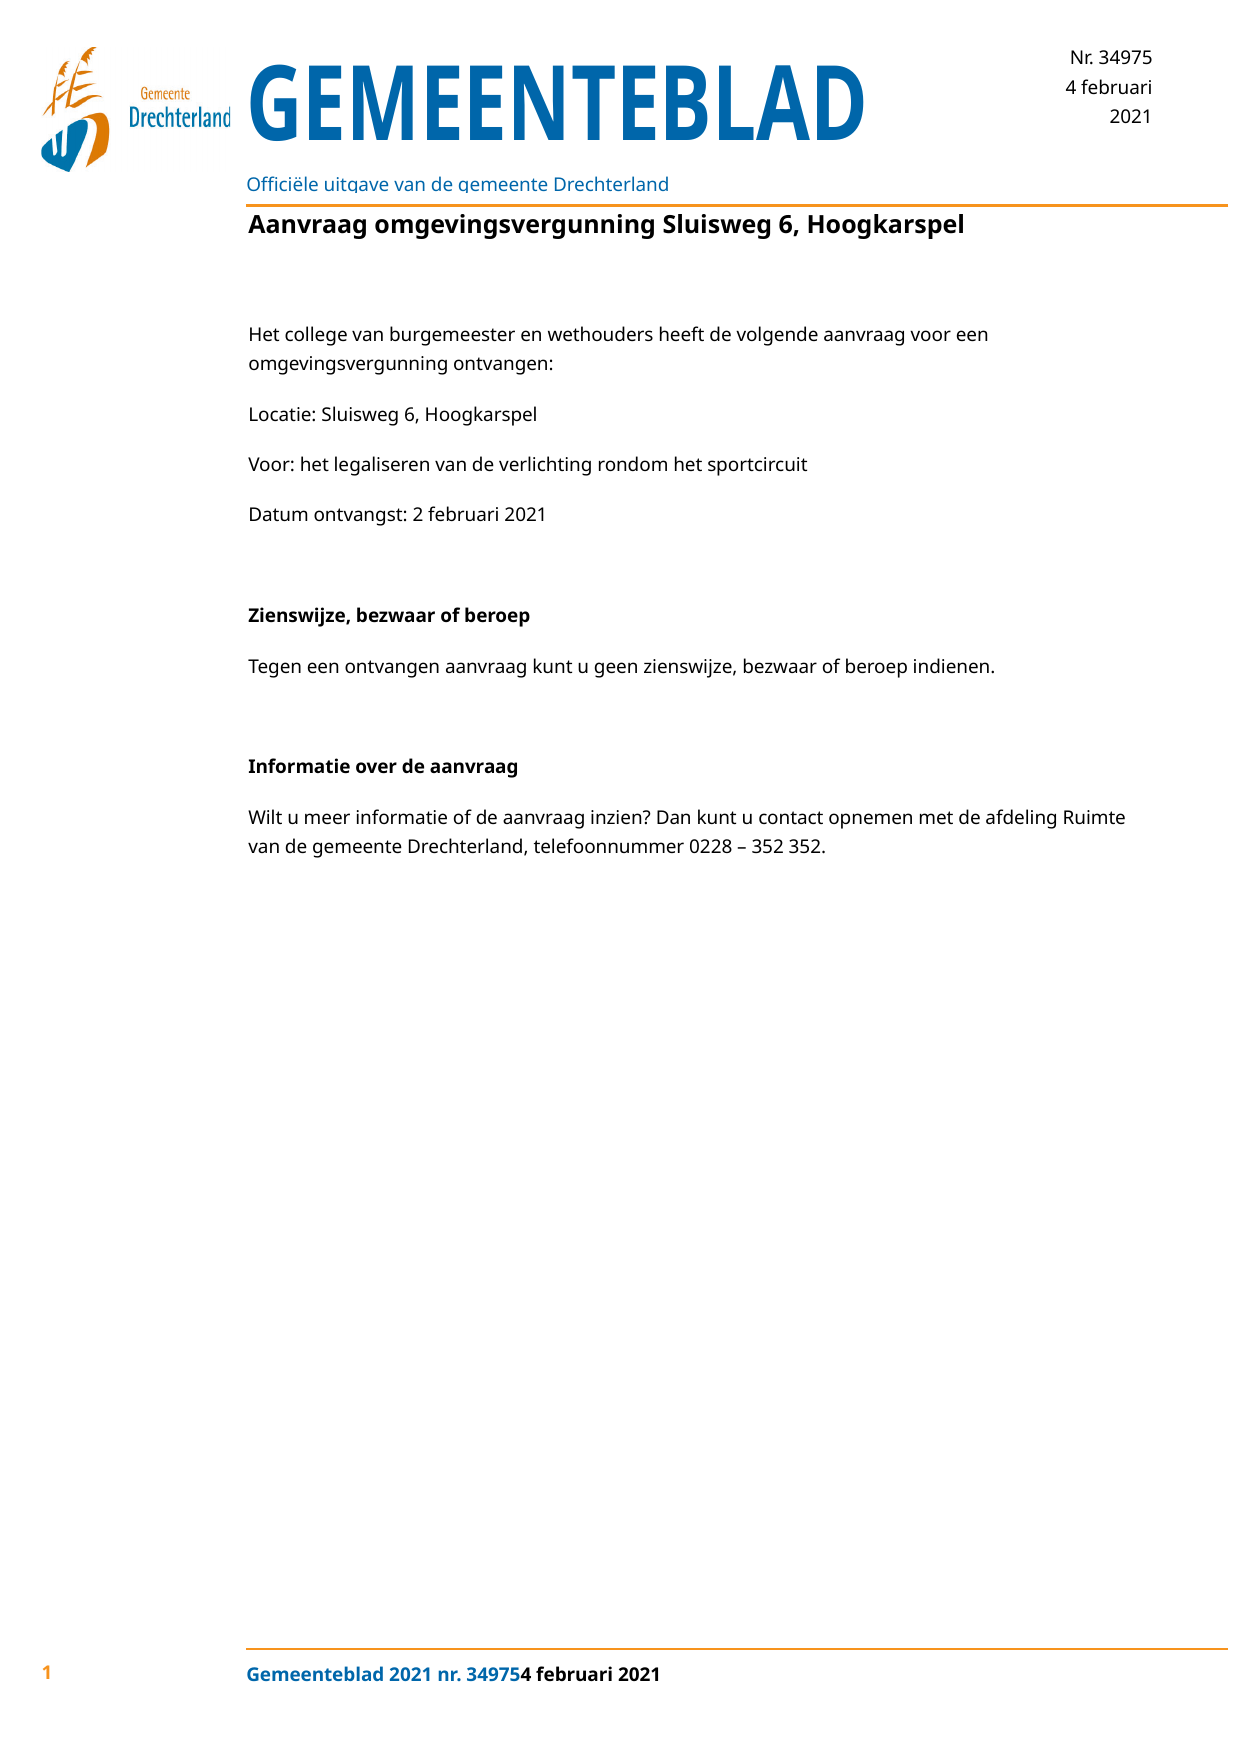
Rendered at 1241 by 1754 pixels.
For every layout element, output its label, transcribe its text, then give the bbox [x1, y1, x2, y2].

picture [226, 115, 231, 124]
text Voor: het legaliseren van de verlichting rondom het sportcircuit [248, 451, 1152, 477]
text Het college van burgemeester en wethouders heeft de volgende aanvraag voor een omgevingsvergunning ontvangen: [248, 321, 1152, 376]
picture [41, 47, 231, 172]
text Datum ontvangst: 2 februari 2021 [248, 502, 1152, 527]
text Informatie over de aanvraag [248, 754, 1152, 779]
text Locatie: Sluisweg 6, Hoogkarspel [248, 401, 1152, 426]
text Aanvraag omgevingsvergunning Sluisweg 6, Hoogkarspel [248, 207, 1152, 241]
picture [41, 158, 64, 172]
text Tegen een ontvangen aanvraag kunt u geen zienswijze, bezwaar of beroep indienen. [248, 653, 1152, 678]
text Wilt u meer informatie of de aanvraag inzien? Dan kunt u contact opnemen met de afdeling Ruimte van de gemeente Drechterland, telefoonnummer 0228 – 352 352. [248, 804, 1152, 859]
text Zienswijze, bezwaar of beroep [248, 602, 1152, 628]
